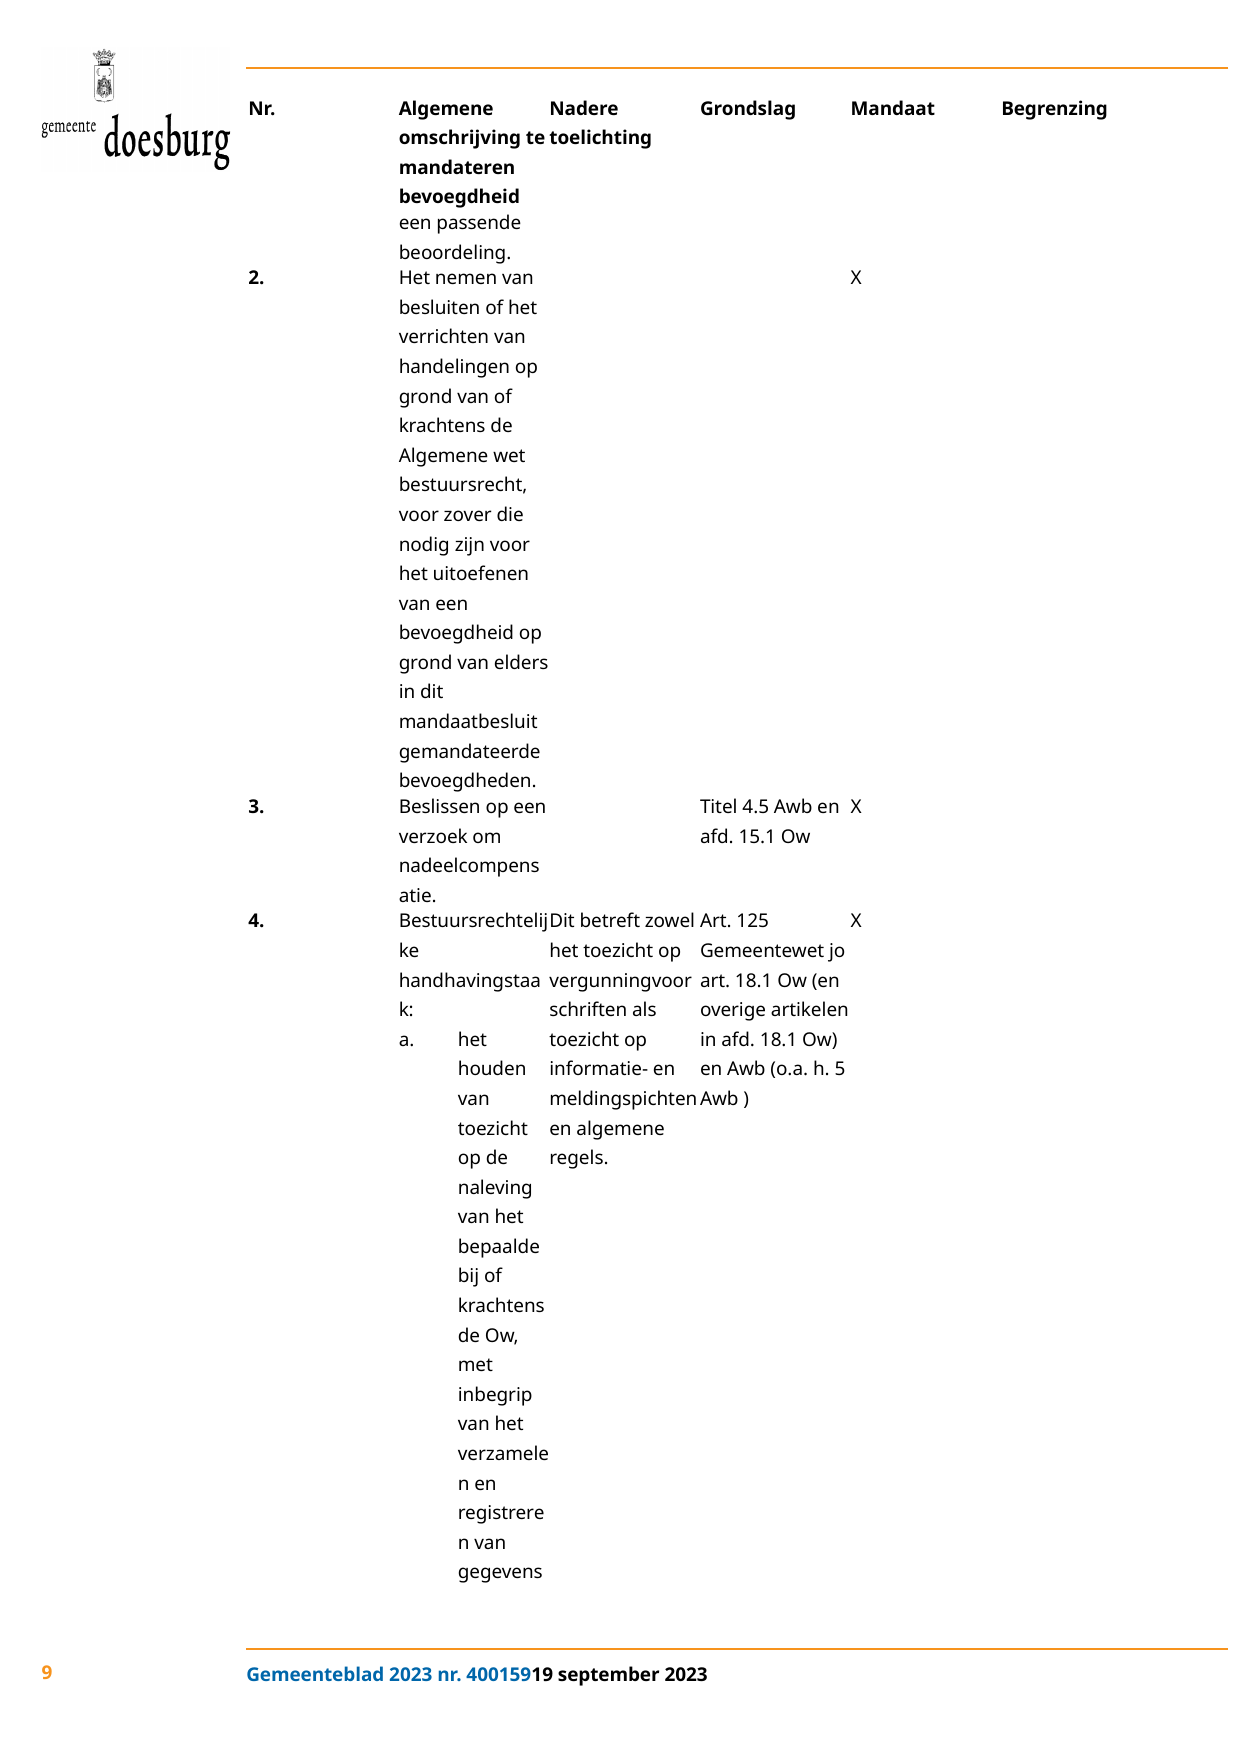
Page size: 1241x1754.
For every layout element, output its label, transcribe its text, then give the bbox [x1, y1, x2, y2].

table_header Begrenzing [1001, 95, 1152, 209]
table_cell [700, 209, 850, 264]
table_header Nadere toelichting [549, 95, 700, 209]
table_cell [1001, 793, 1152, 908]
table_header Grondslag [700, 95, 850, 209]
table_cell [850, 209, 1001, 264]
table_header Nr. [248, 95, 398, 209]
picture [41, 47, 231, 172]
table_cell Titel 4.5 Awb en afd. 15.1 Ow [700, 793, 850, 908]
table_cell Beslissen op een verzoek om nadeelcompensatie. [399, 793, 549, 908]
table_cell Bestuursrechtelijke handhavingstaak: het houden van toezicht op de naleving van het bepaalde bij of krachtens de Ow, met inbegrip van het verzamelen en registreren van gegevens [399, 908, 549, 1584]
table_cell [549, 793, 700, 908]
table_cell Het nemen van besluiten of het verrichten van handelingen op grond van of krachtens de Algemene wet bestuursrecht, voor zover die nodig zijn voor het uitoefenen van een bevoegdheid op grond van elders in dit mandaatbesluit gemandateerde bevoegdheden. [399, 265, 549, 793]
table_cell X [850, 793, 1001, 908]
table_cell 4. [248, 908, 398, 1584]
table_cell [549, 209, 700, 264]
table_cell [1001, 209, 1152, 264]
table_cell [1001, 265, 1152, 793]
table_cell X [850, 265, 1001, 793]
table_cell [700, 265, 850, 793]
table_header Mandaat [850, 95, 1001, 209]
table_cell 2. [248, 265, 398, 793]
table_cell [549, 265, 700, 793]
table_cell Dit betreft zowel het toezicht op vergunningvoorschriften als toezicht op informatie- en meldingspichten en algemene regels. [549, 908, 700, 1584]
table_cell [248, 209, 398, 264]
table_cell Art. 125 Gemeentewet jo art. 18.1 Ow (en overige artikelen in afd. 18.1 Ow) en Awb (o.a. h. 5 Awb ) [700, 908, 850, 1584]
table_header Algemene omschrijving te mandateren bevoegdheid [399, 95, 549, 209]
table_cell een passende beoordeling. [399, 209, 549, 264]
table_cell 3. [248, 793, 398, 908]
table_cell X [850, 908, 1001, 1584]
table_cell [1001, 908, 1152, 1584]
